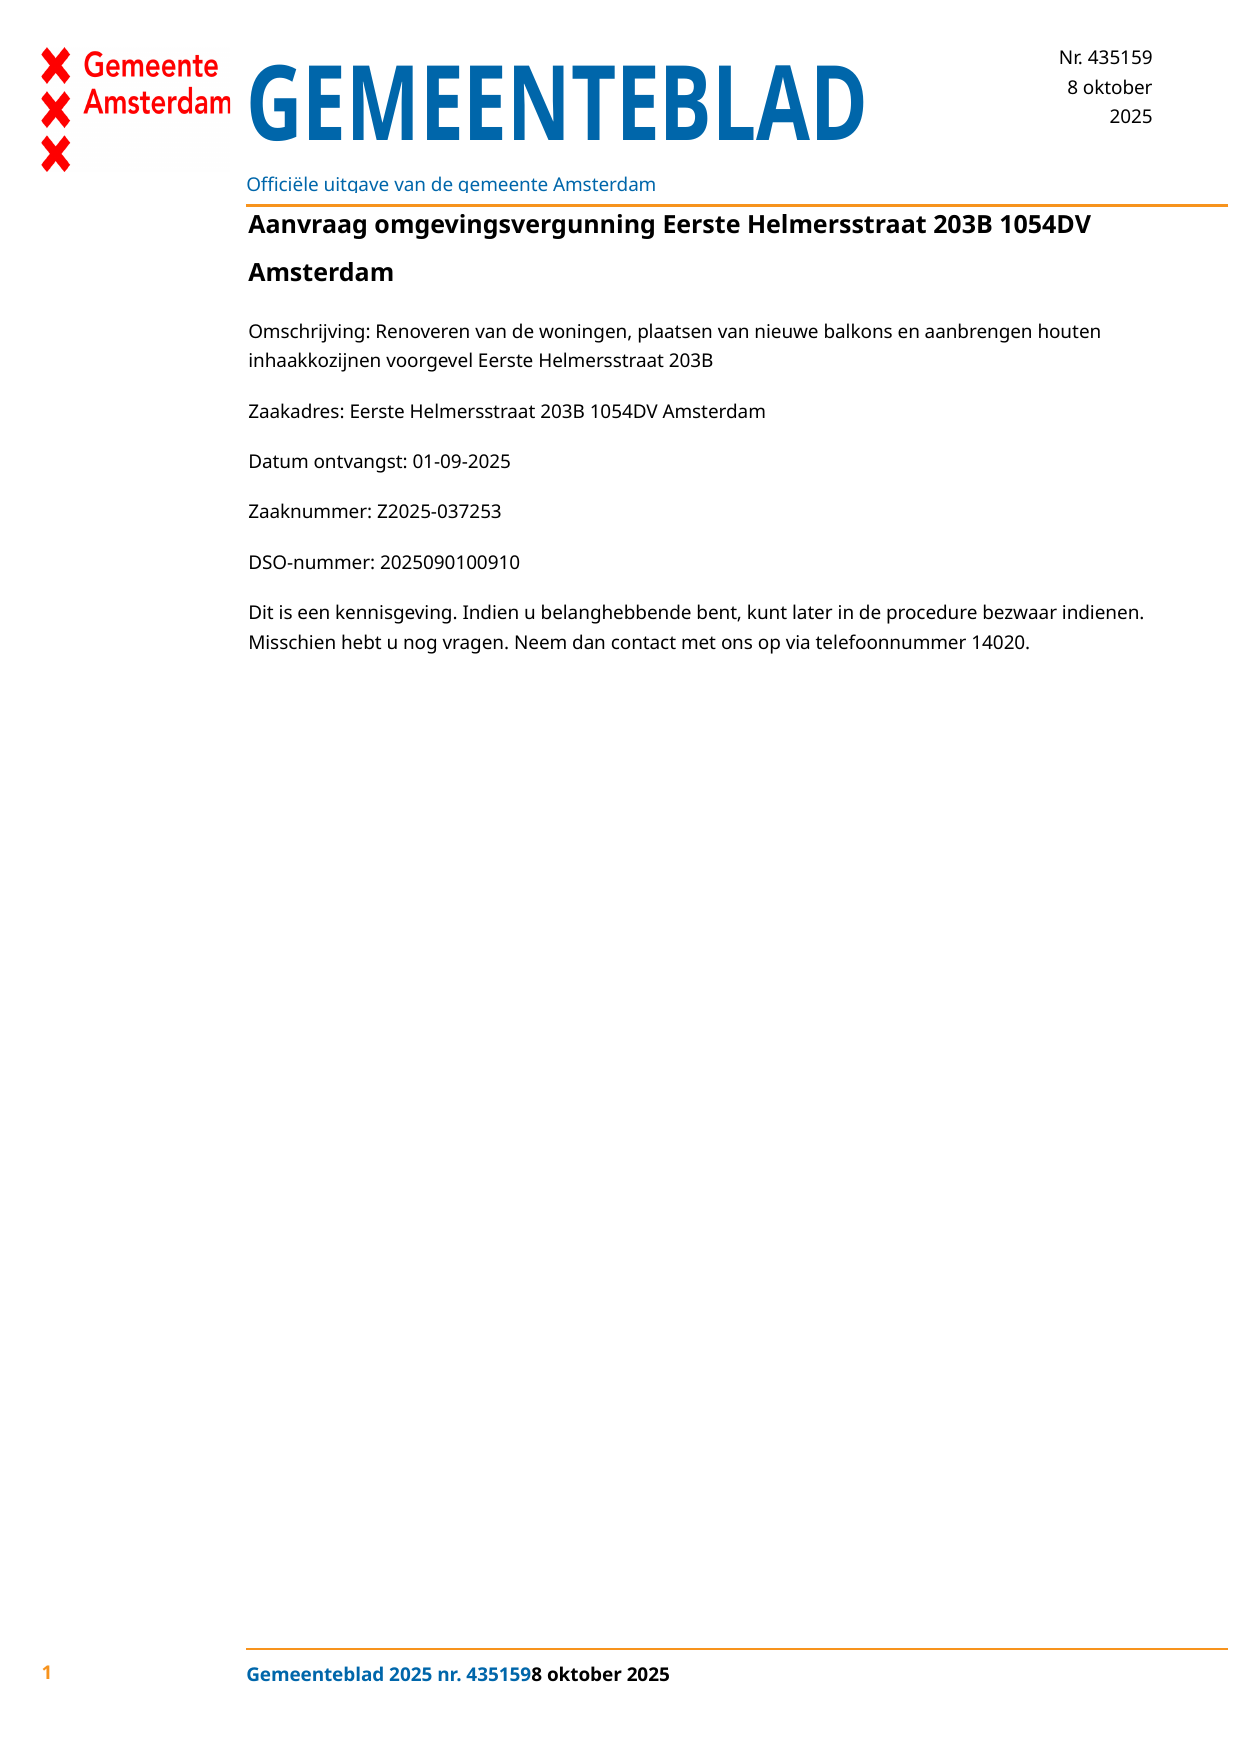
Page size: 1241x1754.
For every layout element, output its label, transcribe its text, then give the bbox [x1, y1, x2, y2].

text Zaaknummer: Z2025-037253 [248, 499, 1152, 524]
text Omschrijving: Renoveren van de woningen, plaatsen van nieuwe balkons en aanbrengen houten inhaakkozijnen voorgevel Eerste Helmersstraat 203B [248, 318, 1152, 373]
text Datum ontvangst: 01-09-2025 [248, 448, 1152, 474]
text DSO-nummer: 2025090100910 [248, 549, 1152, 575]
text Aanvraag omgevingsvergunning Eerste Helmersstraat 203B 1054DV Amsterdam [248, 207, 1152, 288]
text Dit is een kennisgeving. Indien u belanghebbende bent, kunt later in de procedure bezwaar indienen. Misschien hebt u nog vragen. Neem dan contact met ons op via telefoonnummer 14020. [248, 599, 1152, 655]
text Zaakadres: Eerste Helmersstraat 203B 1054DV Amsterdam [248, 398, 1152, 424]
picture [41, 47, 231, 172]
